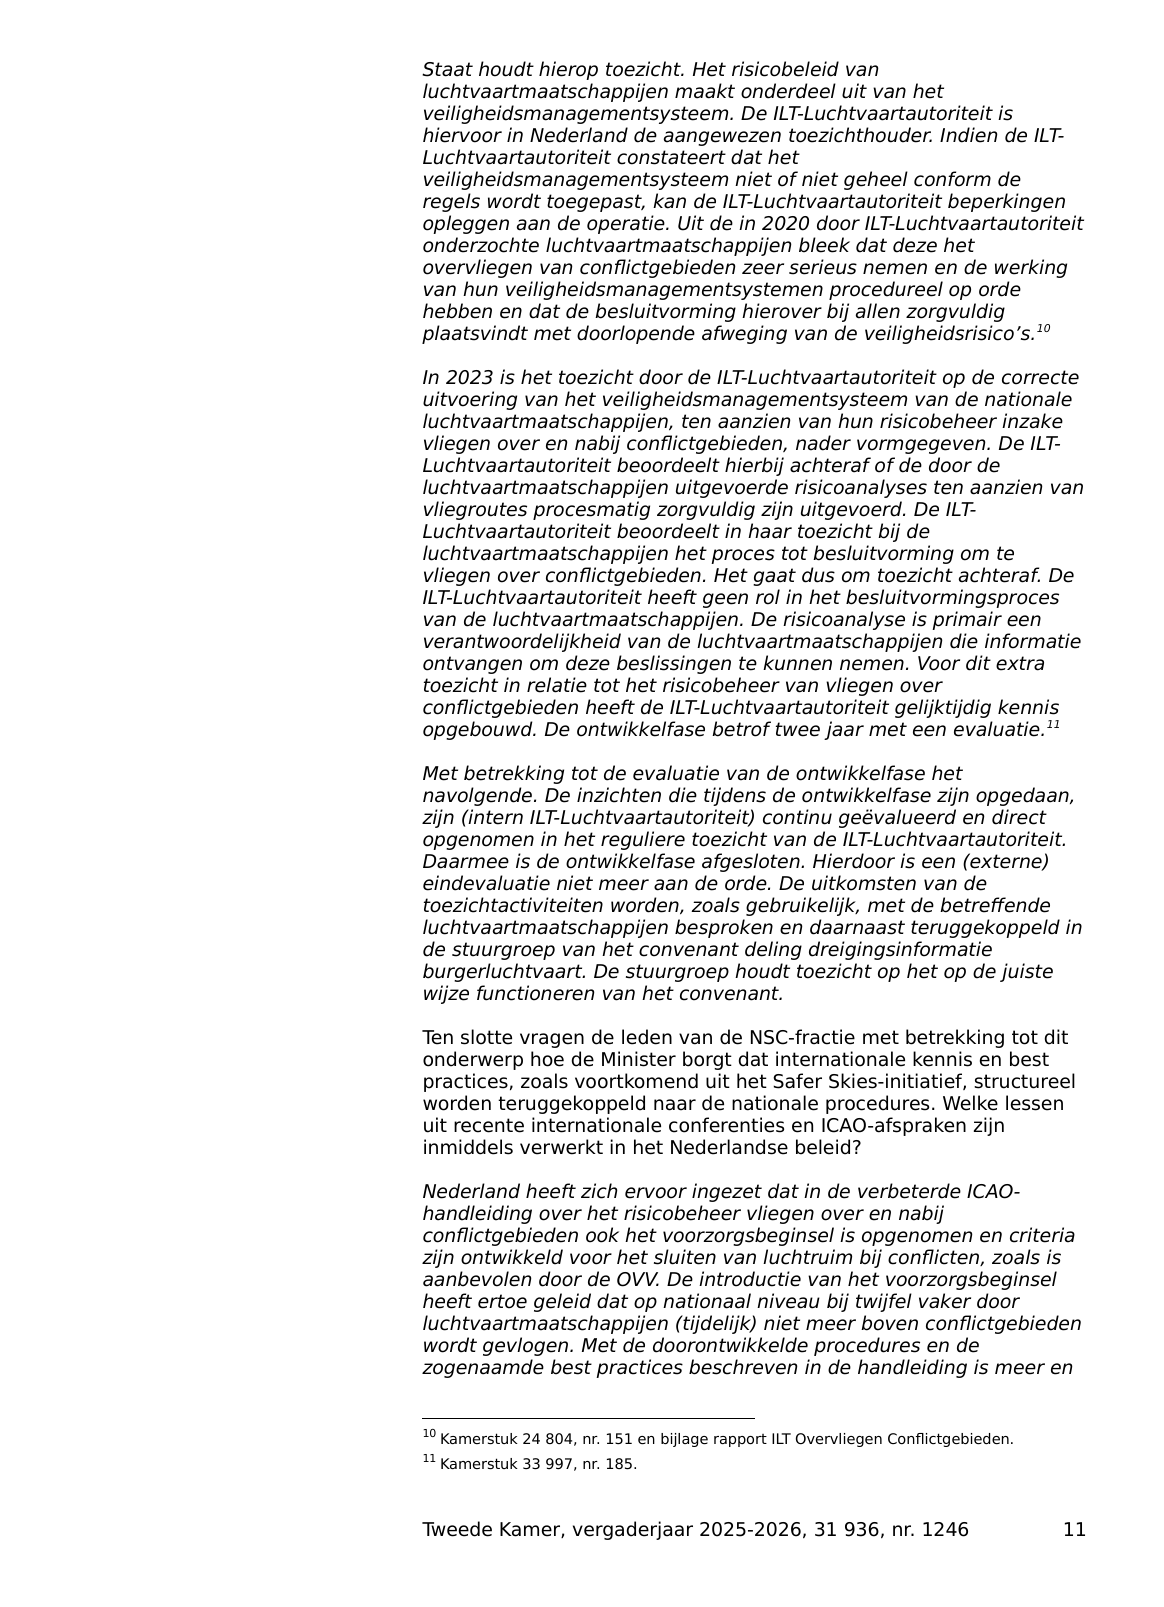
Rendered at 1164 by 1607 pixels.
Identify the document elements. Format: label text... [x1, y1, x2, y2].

text Ten slotte vragen de leden van de NSC-fractie met betrekking tot dit onderwerp hoe de Minister borgt dat internationale kennis en best practices, zoals voortkomend uit het Safer Skies-initiatief, structureel worden teruggekoppeld naar de nationale procedures. Welke lessen uit recente internationale conferenties en ICAO-afspraken zijn inmiddels verwerkt in het Nederlandse beleid? [422, 1027, 1087, 1159]
text Kamerstuk 33 997, nr. 185. [422, 1452, 1087, 1474]
text Nederland heeft zich ervoor ingezet dat in de verbeterde ICAO-handleiding over het risicobeheer vliegen over en nabij conflictgebieden ook het voorzorgsbeginsel is opgenomen en criteria zijn ontwikkeld voor het sluiten van luchtruim bij conflicten, zoals is aanbevolen door de OVV. De introductie van het voorzorgsbeginsel heeft ertoe geleid dat op nationaal niveau bij twijfel vaker door luchtvaartmaatschappijen (tijdelijk) niet meer boven conflictgebieden wordt gevlogen. Met de doorontwikkelde procedures en de zogenaamde best practices beschreven in de handleiding is meer en [422, 1181, 1087, 1379]
text Kamerstuk 24 804, nr. 151 en bijlage rapport ILT Overvliegen Conflictgebieden. [422, 1427, 1087, 1449]
text Met betrekking tot de evaluatie van de ontwikkelfase het navolgende. De inzichten die tijdens de ontwikkelfase zijn opgedaan, zijn (intern ILT-Luchtvaartautoriteit) continu geëvalueerd en direct opgenomen in het reguliere toezicht van de ILT-Luchtvaartautoriteit. Daarmee is de ontwikkelfase afgesloten. Hierdoor is een (externe) eindevaluatie niet meer aan de orde. De uitkomsten van de toezichtactiviteiten worden, zoals gebruikelijk, met de betreffende luchtvaartmaatschappijen besproken en daarnaast teruggekoppeld in de stuurgroep van het convenant deling dreigingsinformatie burgerluchtvaart. De stuurgroep houdt toezicht op het op de juiste wijze functioneren van het convenant. [422, 763, 1087, 1004]
text Staat houdt hierop toezicht. Het risicobeleid van luchtvaartmaatschappijen maakt onderdeel uit van het veiligheidsmanagementsysteem. De ILT-Luchtvaartautoriteit is hiervoor in Nederland de aangewezen toezichthouder. Indien de ILT-Luchtvaartautoriteit constateert dat het veiligheidsmanagementsysteem niet of niet geheel conform de regels wordt toegepast, kan de ILT-Luchtvaartautoriteit beperkingen opleggen aan de operatie. Uit de in 2020 door ILT-Luchtvaartautoriteit onderzochte luchtvaartmaatschappijen bleek dat deze het overvliegen van conflictgebieden zeer serieus nemen en de werking van hun veiligheidsmanagementsystemen procedureel op orde hebben en dat de besluitvorming hierover bij allen zorgvuldig plaatsvindt met doorlopende afweging van de veiligheidsrisico’s. [422, 59, 1087, 345]
text In 2023 is het toezicht door de ILT-Luchtvaartautoriteit op de correcte uitvoering van het veiligheidsmanagementsysteem van de nationale luchtvaartmaatschappijen, ten aanzien van hun risicobeheer inzake vliegen over en nabij conflictgebieden, nader vormgegeven. De ILT-Luchtvaartautoriteit beoordeelt hierbij achteraf of de door de luchtvaartmaatschappijen uitgevoerde risicoanalyses ten aanzien van vliegroutes procesmatig zorgvuldig zijn uitgevoerd. De ILT-Luchtvaartautoriteit beoordeelt in haar toezicht bij de luchtvaartmaatschappijen het proces tot besluitvorming om te vliegen over conflictgebieden. Het gaat dus om toezicht achteraf. De ILT-Luchtvaartautoriteit heeft geen rol in het besluitvormingsproces van de luchtvaartmaatschappijen. De risicoanalyse is primair een verantwoordelijkheid van de luchtvaartmaatschappijen die informatie ontvangen om deze beslissingen te kunnen nemen. Voor dit extra toezicht in relatie tot het risicobeheer van vliegen over conflictgebieden heeft de ILT-Luchtvaartautoriteit gelijktijdig kennis opgebouwd. De ontwikkelfase betrof twee jaar met een evaluatie. [422, 367, 1087, 741]
